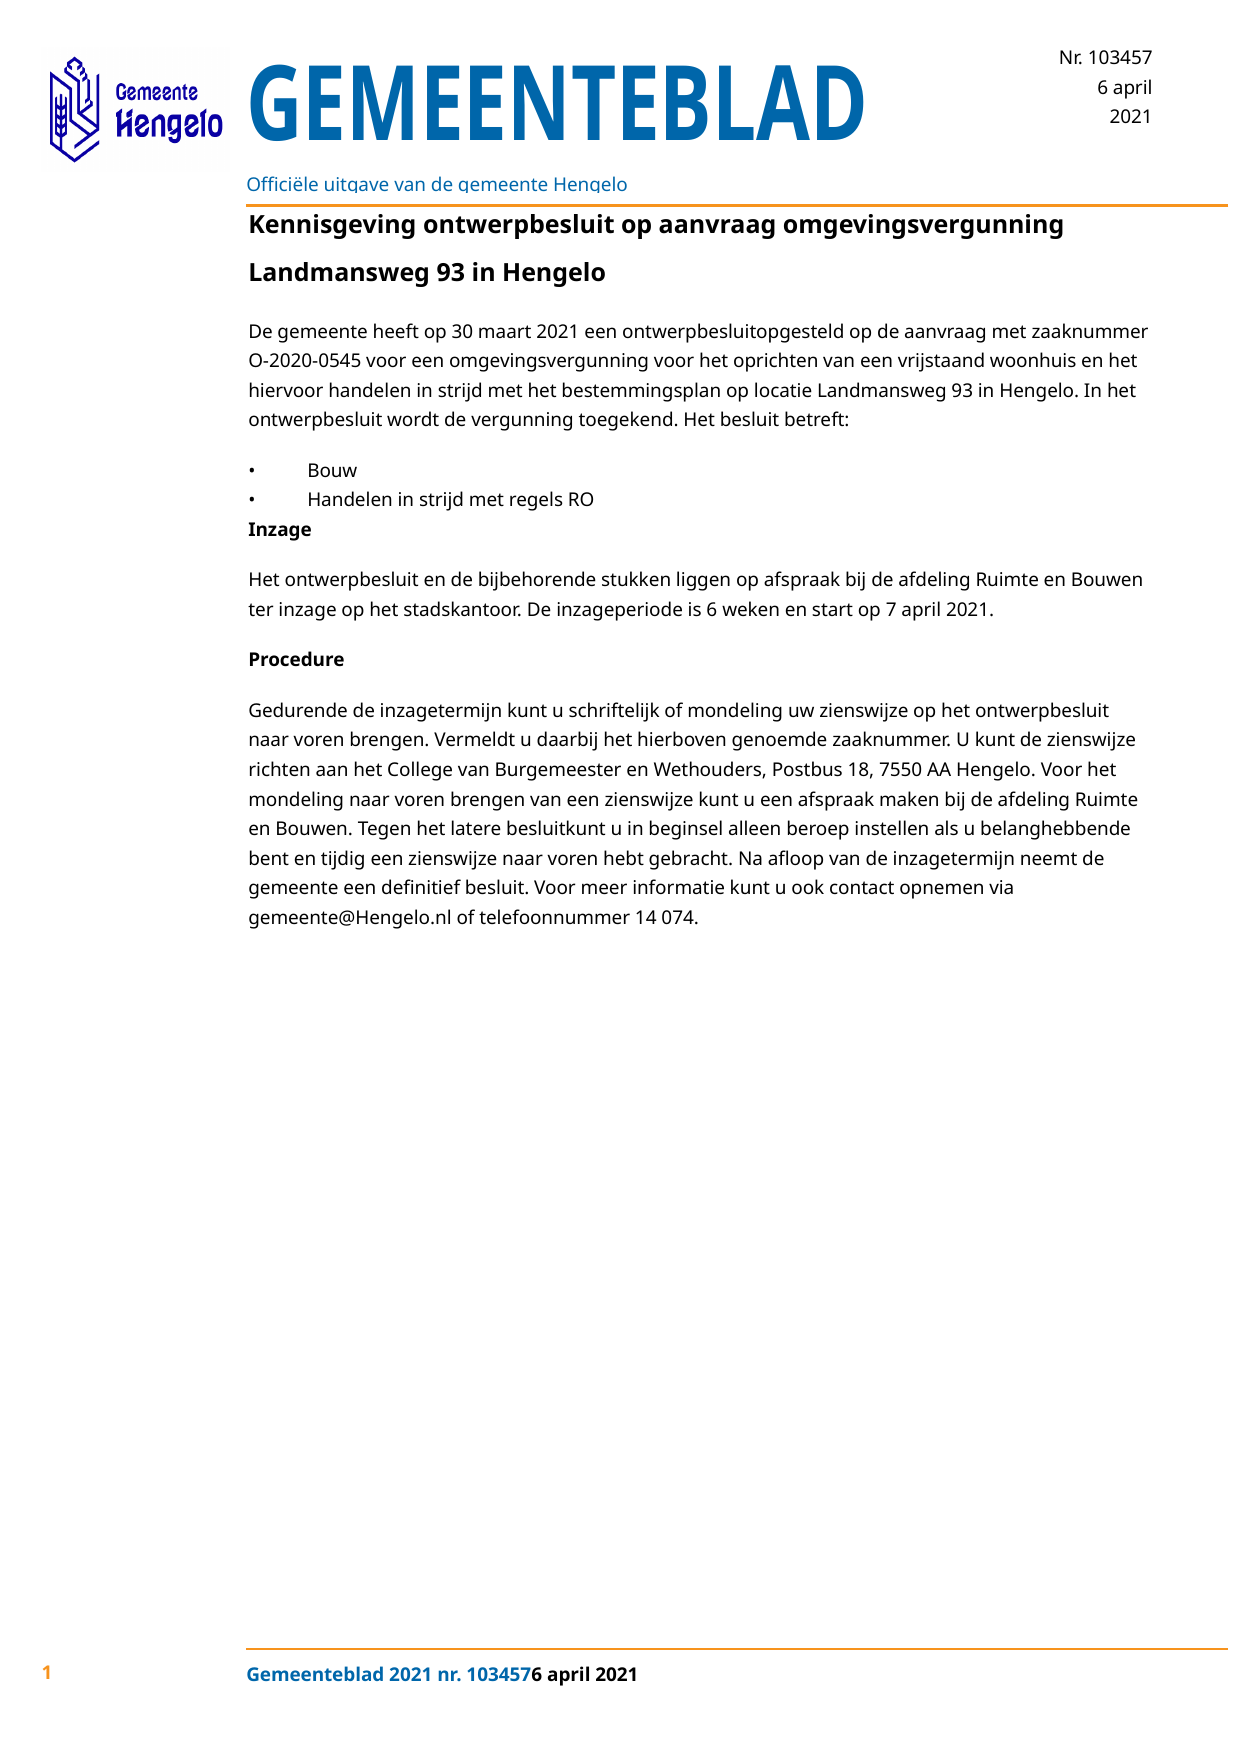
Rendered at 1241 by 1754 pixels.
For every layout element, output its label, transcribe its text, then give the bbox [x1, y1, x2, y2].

text De gemeente heeft op 30 maart 2021 een ontwerpbesluitopgesteld op de aanvraag met zaaknummer O-2020-0545 voor een omgevingsvergunning voor het oprichten van een vrijstaand woonhuis en het hiervoor handelen in strijd met het bestemmingsplan op locatie Landmansweg 93 in Hengelo. In het ontwerpbesluit wordt de vergunning toegekend. Het besluit betreft: [248, 318, 1152, 432]
text Het ontwerpbesluit en de bijbehorende stukken liggen op afspraak bij de afdeling Ruimte en Bouwen ter inzage op het stadskantoor. De inzageperiode is 6 weken en start op 7 april 2021. [248, 567, 1152, 622]
text Gedurende de inzagetermijn kunt u schriftelijk of mondeling uw zienswijze op het ontwerpbesluit naar voren brengen. Vermeldt u daarbij het hierboven genoemde zaaknummer. U kunt de zienswijze richten aan het College van Burgemeester en Wethouders, Postbus 18, 7550 AA Hengelo. Voor het mondeling naar voren brengen van een zienswijze kunt u een afspraak maken bij de afdeling Ruimte en Bouwen. Tegen het latere besluitkunt u in beginsel alleen beroep instellen als u belanghebbende bent en tijdig een zienswijze naar voren hebt gebracht. Na afloop van de inzagetermijn neemt de gemeente een definitief besluit. Voor meer informatie kunt u ook contact opnemen via gemeente@Hengelo.nl of telefoonnummer 14 074. [248, 697, 1152, 930]
text Kennisgeving ontwerpbesluit op aanvraag omgevingsvergunning Landmansweg 93 in Hengelo [248, 207, 1152, 288]
list Handelen in strijd met regels RO [248, 487, 1152, 512]
list Bouw [248, 457, 1152, 483]
picture [41, 47, 231, 172]
text Procedure [248, 647, 1152, 672]
text Inzage [248, 516, 1152, 542]
